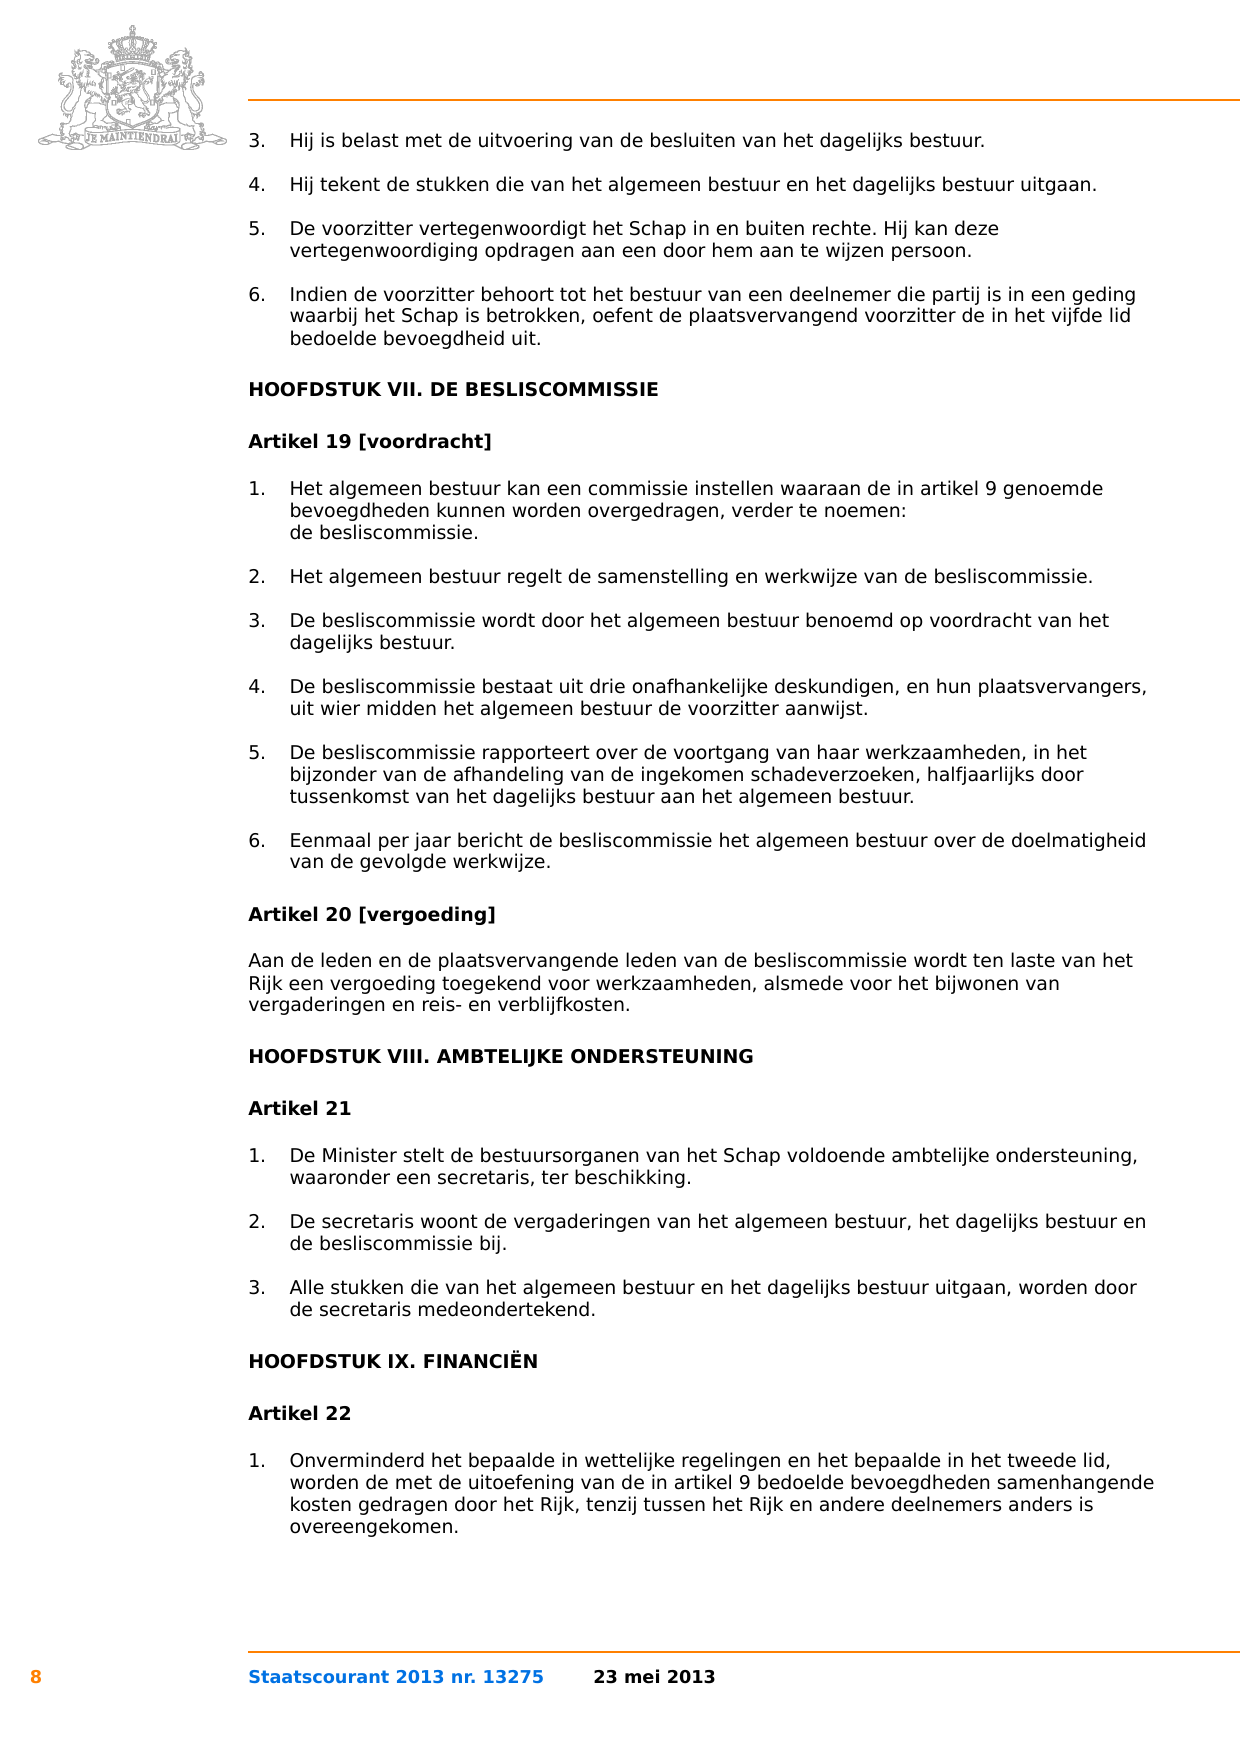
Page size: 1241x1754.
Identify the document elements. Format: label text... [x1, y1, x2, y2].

text 1. De Minister stelt de bestuursorganen van het Schap voldoende ambtelijke ondersteuning, waaronder een secretaris, ter beschikking. [248, 1145, 1163, 1189]
text 5. De voorzitter vertegenwoordigt het Schap in en buiten rechte. Hij kan deze vertegenwoordiging opdragen aan een door hem aan te wijzen persoon. [248, 218, 1163, 262]
text Aan de leden en de plaatsvervangende leden van de besliscommissie wordt ten laste van het Rijk een vergoeding toegekend voor werkzaamheden, alsmede voor het bijwonen van vergaderingen en reis- en verblijfkosten. [248, 950, 1163, 1016]
text 5. De besliscommissie rapporteert over de voortgang van haar werkzaamheden, in het bijzonder van de afhandeling van de ingekomen schadeverzoeken, halfjaarlijks door tussenkomst van het dagelijks bestuur aan het algemeen bestuur. [248, 742, 1163, 808]
text 2. De secretaris woont de vergaderingen van het algemeen bestuur, het dagelijks bestuur en de besliscommissie bij. [248, 1211, 1163, 1255]
subtitle HOOFDSTUK IX. FINANCIËN [248, 1351, 1163, 1373]
subtitle Artikel 22 [248, 1403, 1163, 1425]
text 3. De besliscommissie wordt door het algemeen bestuur benoemd op voordracht van het dagelijks bestuur. [248, 610, 1163, 654]
text 1. Het algemeen bestuur kan een commissie instellen waaraan de in artikel 9 genoemde bevoegdheden kunnen worden overgedragen, verder te noemen: [248, 478, 1163, 522]
subtitle HOOFDSTUK VIII. AMBTELIJKE ONDERSTEUNING [248, 1046, 1163, 1068]
text 3. Alle stukken die van het algemeen bestuur en het dagelijks bestuur uitgaan, worden door de secretaris medeondertekend. [248, 1277, 1163, 1321]
subtitle Artikel 20 [vergoeding] [248, 903, 1163, 925]
text 4. Hij tekent de stukken die van het algemeen bestuur en het dagelijks bestuur uitgaan. [248, 174, 1163, 196]
text 2. Het algemeen bestuur regelt de samenstelling en werkwijze van de besliscommissie. [248, 566, 1163, 588]
text 6. Eenmaal per jaar bericht de besliscommissie het algemeen bestuur over de doelmatigheid van de gevolgde werkwijze. [248, 829, 1163, 873]
subtitle Artikel 21 [248, 1098, 1163, 1120]
text 4. De besliscommissie bestaat uit drie onafhankelijke deskundigen, en hun plaatsvervangers, uit wier midden het algemeen bestuur de voorzitter aanwijst. [248, 676, 1163, 720]
text de besliscommissie. [289, 522, 1163, 544]
subtitle Artikel 19 [voordracht] [248, 431, 1163, 453]
picture [38, 25, 227, 150]
subtitle HOOFDSTUK VII. DE BESLISCOMMISSIE [248, 379, 1163, 401]
text 3. Hij is belast met de uitvoering van de besluiten van het dagelijks bestuur. [248, 130, 1163, 152]
text 1. Onverminderd het bepaalde in wettelijke regelingen en het bepaalde in het tweede lid, worden de met de uitoefening van de in artikel 9 bedoelde bevoegdheden samenhangende kosten gedragen door het Rijk, tenzij tussen het Rijk en andere deelnemers anders is overeengekomen. [248, 1450, 1163, 1538]
text 6. Indien de voorzitter behoort tot het bestuur van een deelnemer die partij is in een geding waarbij het Schap is betrokken, oefent de plaatsvervangend voorzitter de in het vijfde lid bedoelde bevoegdheid uit. [248, 283, 1163, 349]
